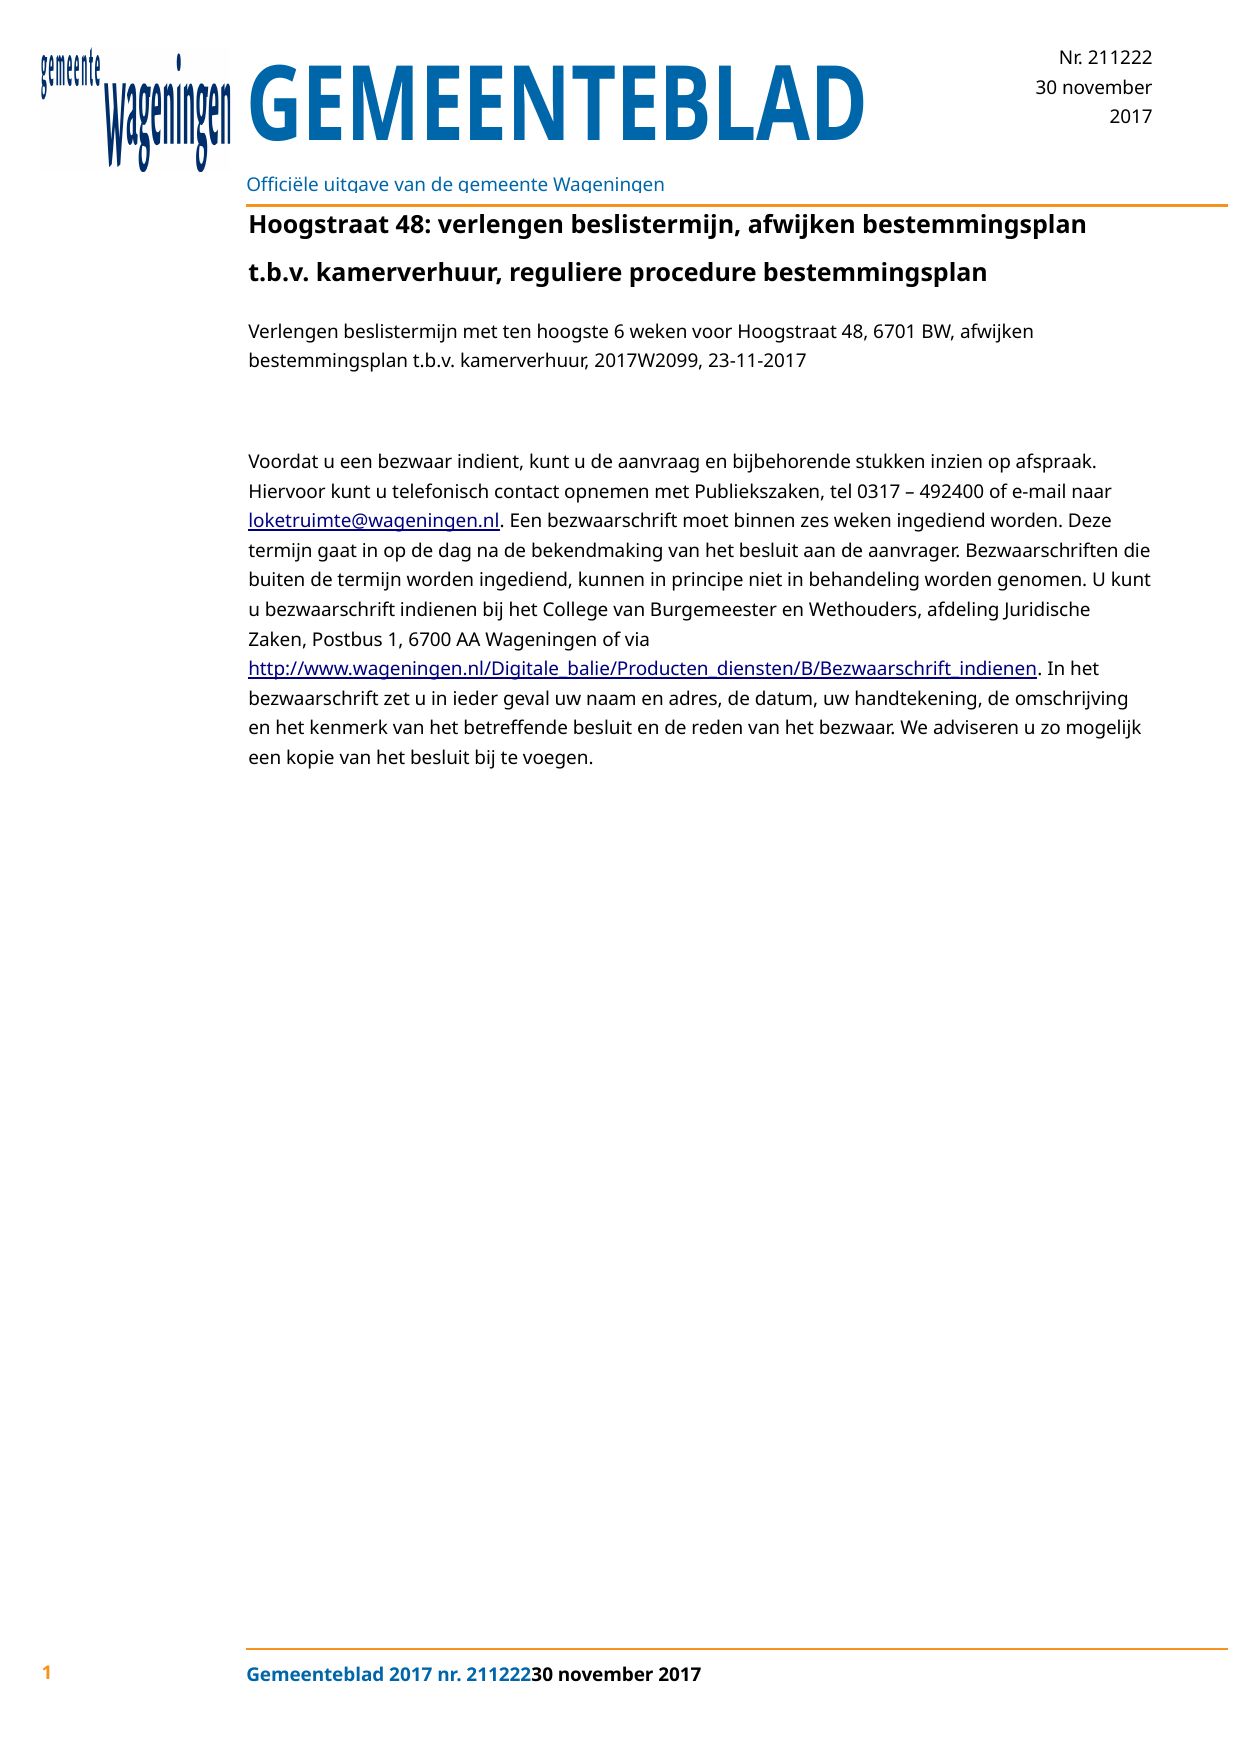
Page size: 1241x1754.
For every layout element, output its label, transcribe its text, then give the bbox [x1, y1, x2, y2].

text Voordat u een bezwaar indient, kunt u de aanvraag en bijbehorende stukken inzien op afspraak. Hiervoor kunt u telefonisch contact opnemen met Publiekszaken, tel 0317 – 492400 of e-mail naar loketruimte@wageningen.nl. Een bezwaarschrift moet binnen zes weken ingediend worden. Deze termijn gaat in op de dag na de bekendmaking van het besluit aan de aanvrager. Bezwaarschriften die buiten de termijn worden ingediend, kunnen in principe niet in behandeling worden genomen. U kunt u bezwaarschrift indienen bij het College van Burgemeester en Wethouders, afdeling Juridische Zaken, Postbus 1, 6700 AA Wageningen of via http://www.wageningen.nl/Digitale_balie/Producten_diensten/B/Bezwaarschrift_indienen. In het bezwaarschrift zet u in ieder geval uw naam en adres, de datum, uw handtekening, de omschrijving en het kenmerk van het betreffende besluit en de reden van het bezwaar. We adviseren u zo mogelijk een kopie van het besluit bij te voegen. [248, 448, 1152, 770]
text Hoogstraat 48: verlengen beslistermijn, afwijken bestemmingsplan t.b.v. kamerverhuur, reguliere procedure bestemmingsplan [248, 207, 1152, 288]
text Verlengen beslistermijn met ten hoogste 6 weken voor Hoogstraat 48, 6701 BW, afwijken bestemmingsplan t.b.v. kamerverhuur, 2017W2099, 23-11-2017 [248, 318, 1152, 373]
picture [41, 47, 231, 172]
